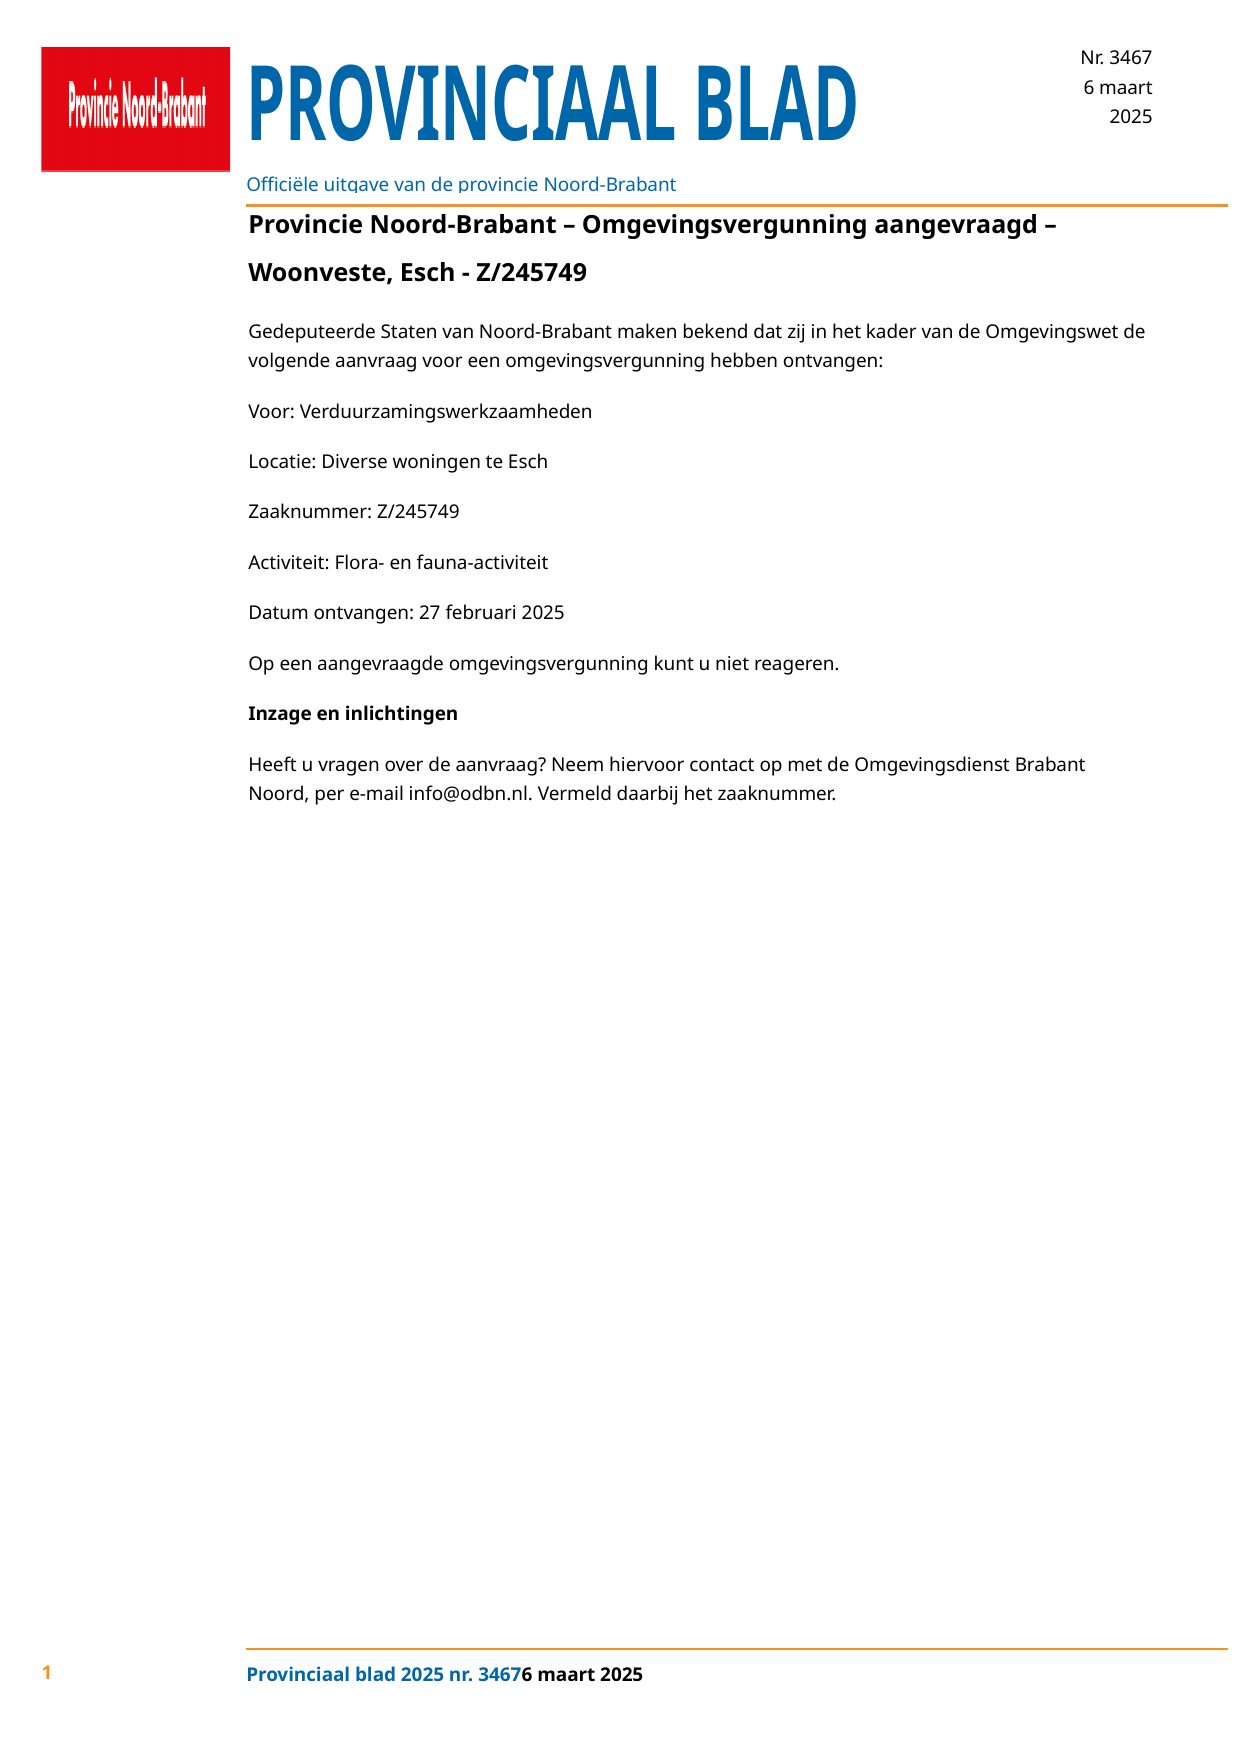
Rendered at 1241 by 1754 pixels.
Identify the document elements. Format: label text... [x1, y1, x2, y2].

text Provincie Noord-Brabant – Omgevingsvergunning aangevraagd – Woonveste, Esch - Z/245749 [248, 207, 1152, 288]
picture [41, 47, 231, 172]
text Zaaknummer: Z/245749 [248, 499, 1152, 524]
text Locatie: Diverse woningen te Esch [248, 448, 1152, 474]
text Op een aangevraagde omgevingsvergunning kunt u niet reageren. [248, 650, 1152, 676]
text Inzage en inlichtingen [248, 700, 1152, 726]
text Gedeputeerde Staten van Noord-Brabant maken bekend dat zij in het kader van de Omgevingswet de volgende aanvraag voor een omgevingsvergunning hebben ontvangen: [248, 318, 1152, 373]
text Activiteit: Flora- en fauna-activiteit [248, 549, 1152, 575]
text Datum ontvangen: 27 februari 2025 [248, 599, 1152, 625]
text Heeft u vragen over de aanvraag? Neem hiervoor contact op met de Omgevingsdienst Brabant Noord, per e-mail info@odbn.nl. Vermeld daarbij het zaaknummer. [248, 751, 1152, 806]
text Voor: Verduurzamingswerkzaamheden [248, 398, 1152, 424]
